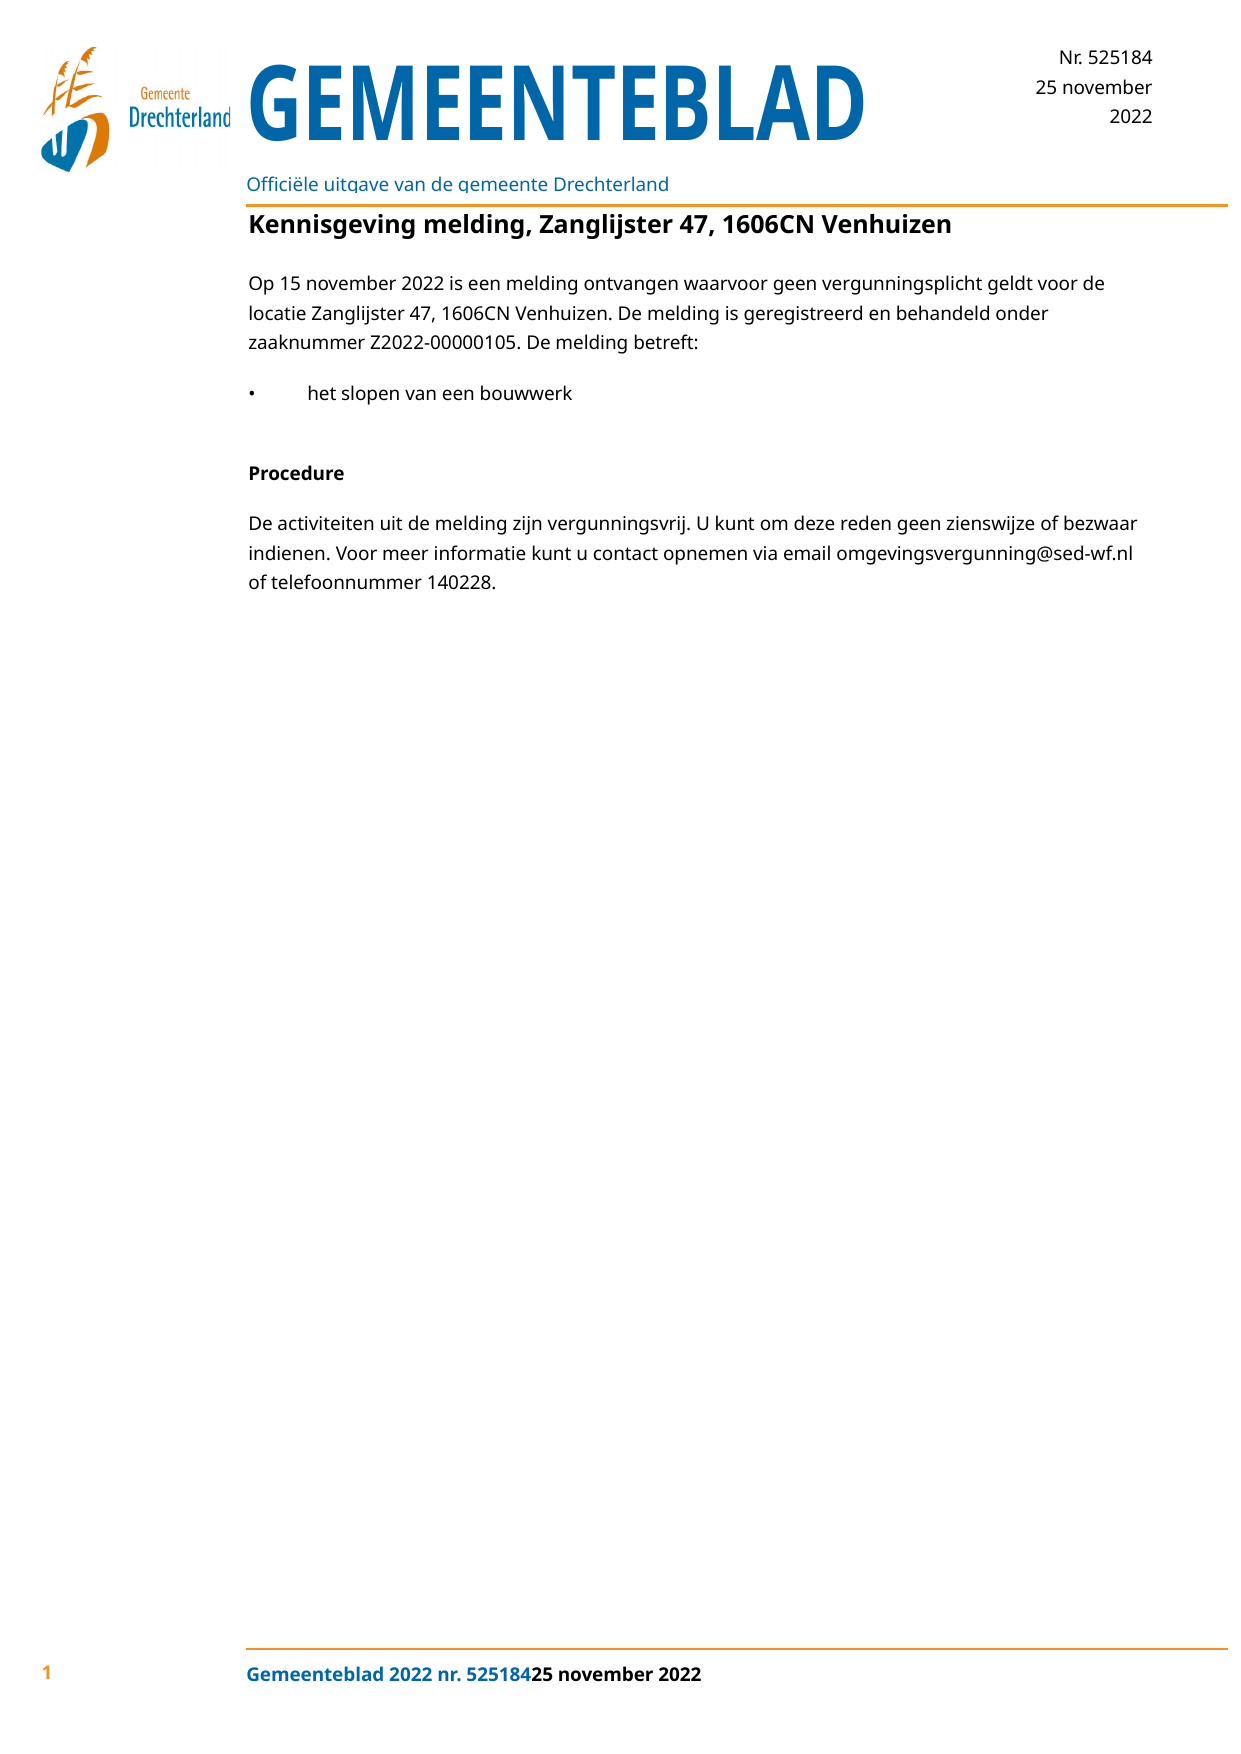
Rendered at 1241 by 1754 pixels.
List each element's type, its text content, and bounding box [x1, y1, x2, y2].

text De activiteiten uit de melding zijn vergunningsvrij. U kunt om deze reden geen zienswijze of bezwaar indienen. Voor meer informatie kunt u contact opnemen via email omgevingsvergunning@sed-wf.nl of telefoonnummer 140228. [248, 510, 1152, 595]
list het slopen van een bouwwerk [248, 380, 1152, 406]
text Op 15 november 2022 is een melding ontvangen waarvoor geen vergunningsplicht geldt voor de locatie Zanglijster 47, 1606CN Venhuizen. De melding is geregistreerd en behandeld onder zaaknummer Z2022-00000105. De melding betreft: [248, 270, 1152, 355]
picture [41, 47, 231, 172]
picture [226, 115, 231, 124]
text Kennisgeving melding, Zanglijster 47, 1606CN Venhuizen [248, 207, 1152, 241]
text Procedure [248, 460, 1152, 486]
picture [41, 158, 64, 172]
